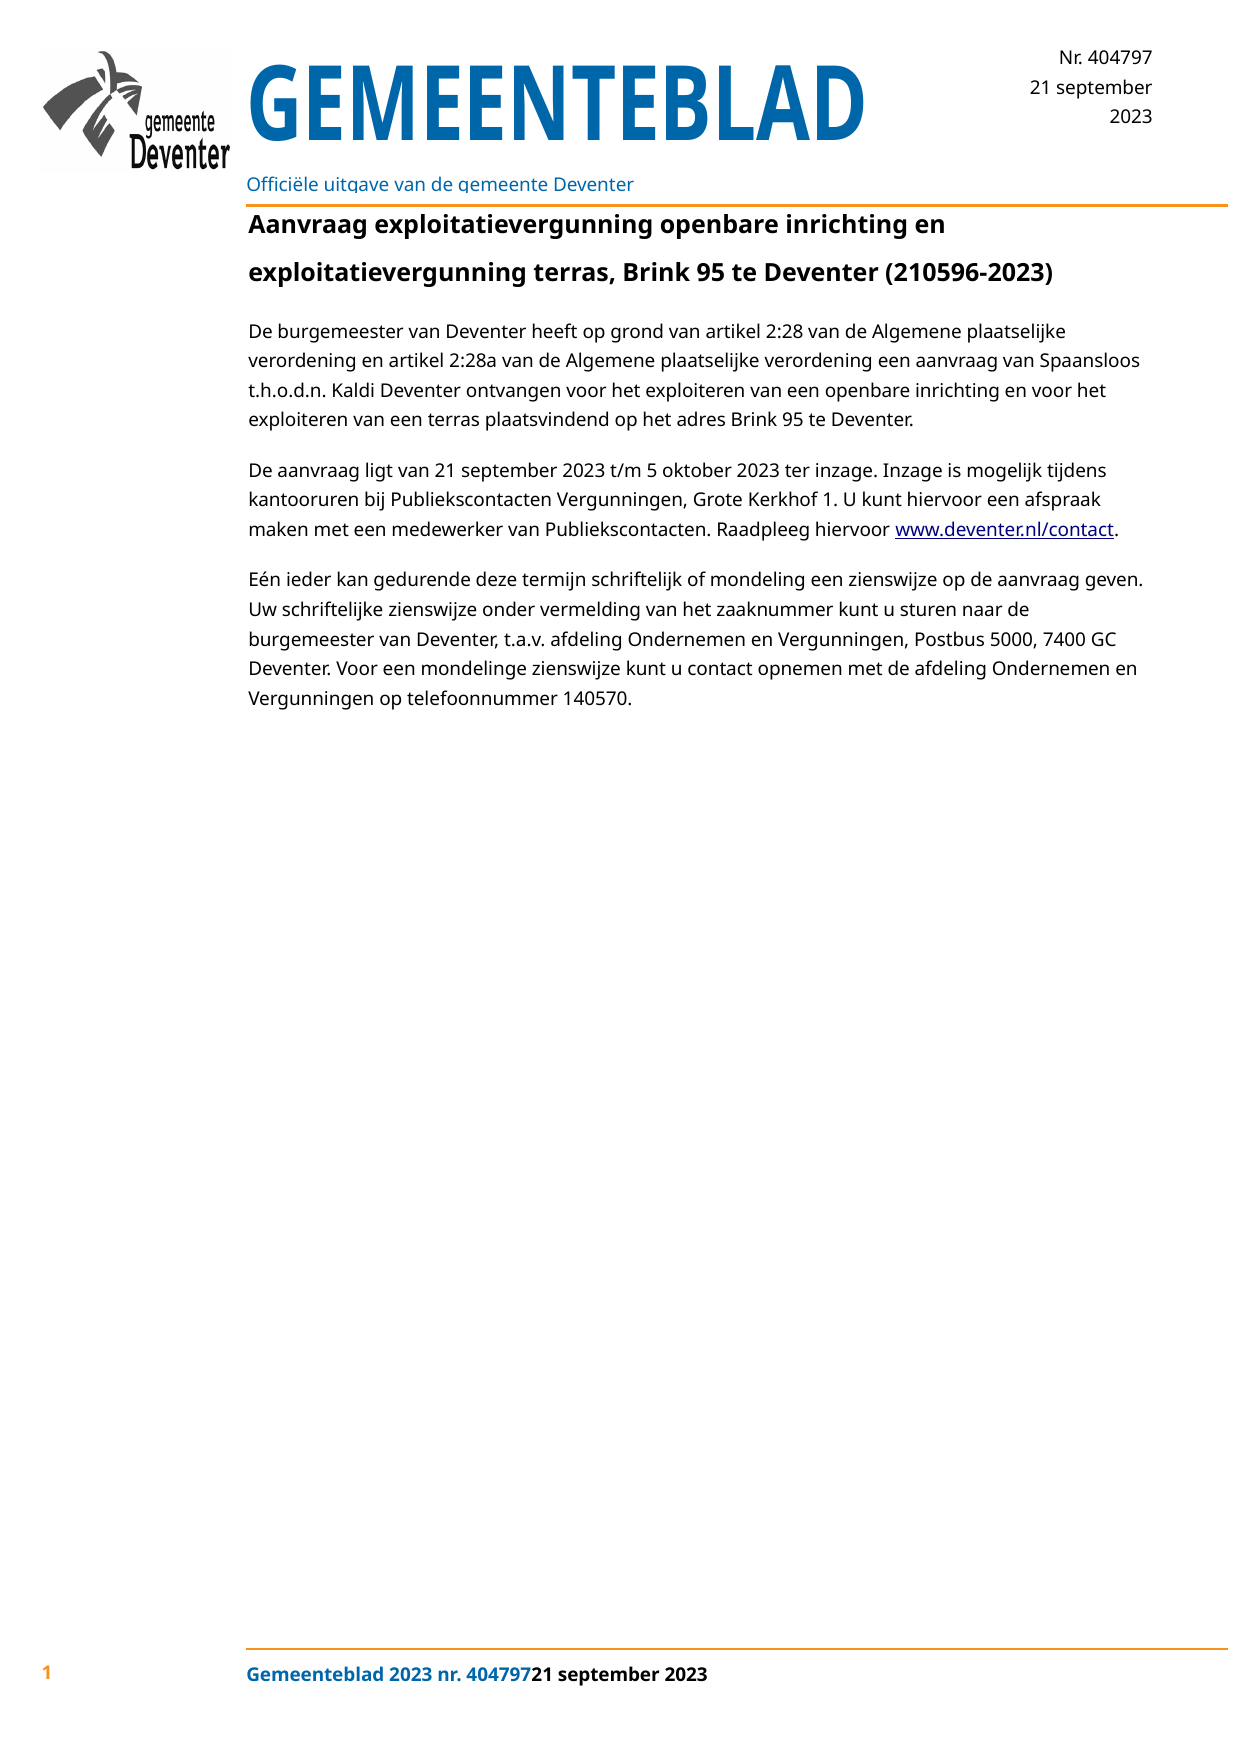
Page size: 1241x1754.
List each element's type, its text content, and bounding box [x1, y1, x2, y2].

text Aanvraag exploitatievergunning openbare inrichting en exploitatievergunning terras, Brink 95 te Deventer (210596-2023) [248, 207, 1152, 288]
text De burgemeester van Deventer heeft op grond van artikel 2:28 van de Algemene plaatselijke verordening en artikel 2:28a van de Algemene plaatselijke verordening een aanvraag van Spaansloos t.h.o.d.n. Kaldi Deventer ontvangen voor het exploiteren van een openbare inrichting en voor het exploiteren van een terras plaatsvindend op het adres Brink 95 te Deventer. [248, 318, 1152, 432]
text Eén ieder kan gedurende deze termijn schriftelijk of mondeling een zienswijze op de aanvraag geven. Uw schriftelijke zienswijze onder vermelding van het zaaknummer kunt u sturen naar de burgemeester van Deventer, t.a.v. afdeling Ondernemen en Vergunningen, Postbus 5000, 7400 GC Deventer. Voor een mondelinge zienswijze kunt u contact opnemen met de afdeling Ondernemen en Vergunningen op telefoonnummer 140570. [248, 567, 1152, 711]
text De aanvraag ligt van 21 september 2023 t/m 5 oktober 2023 ter inzage. Inzage is mogelijk tijdens kantooruren bij Publiekscontacten Vergunningen, Grote Kerkhof 1. U kunt hiervoor een afspraak maken met een medewerker van Publiekscontacten. Raadpleeg hiervoor www.deventer.nl/contact. [248, 457, 1152, 542]
picture [41, 47, 231, 172]
